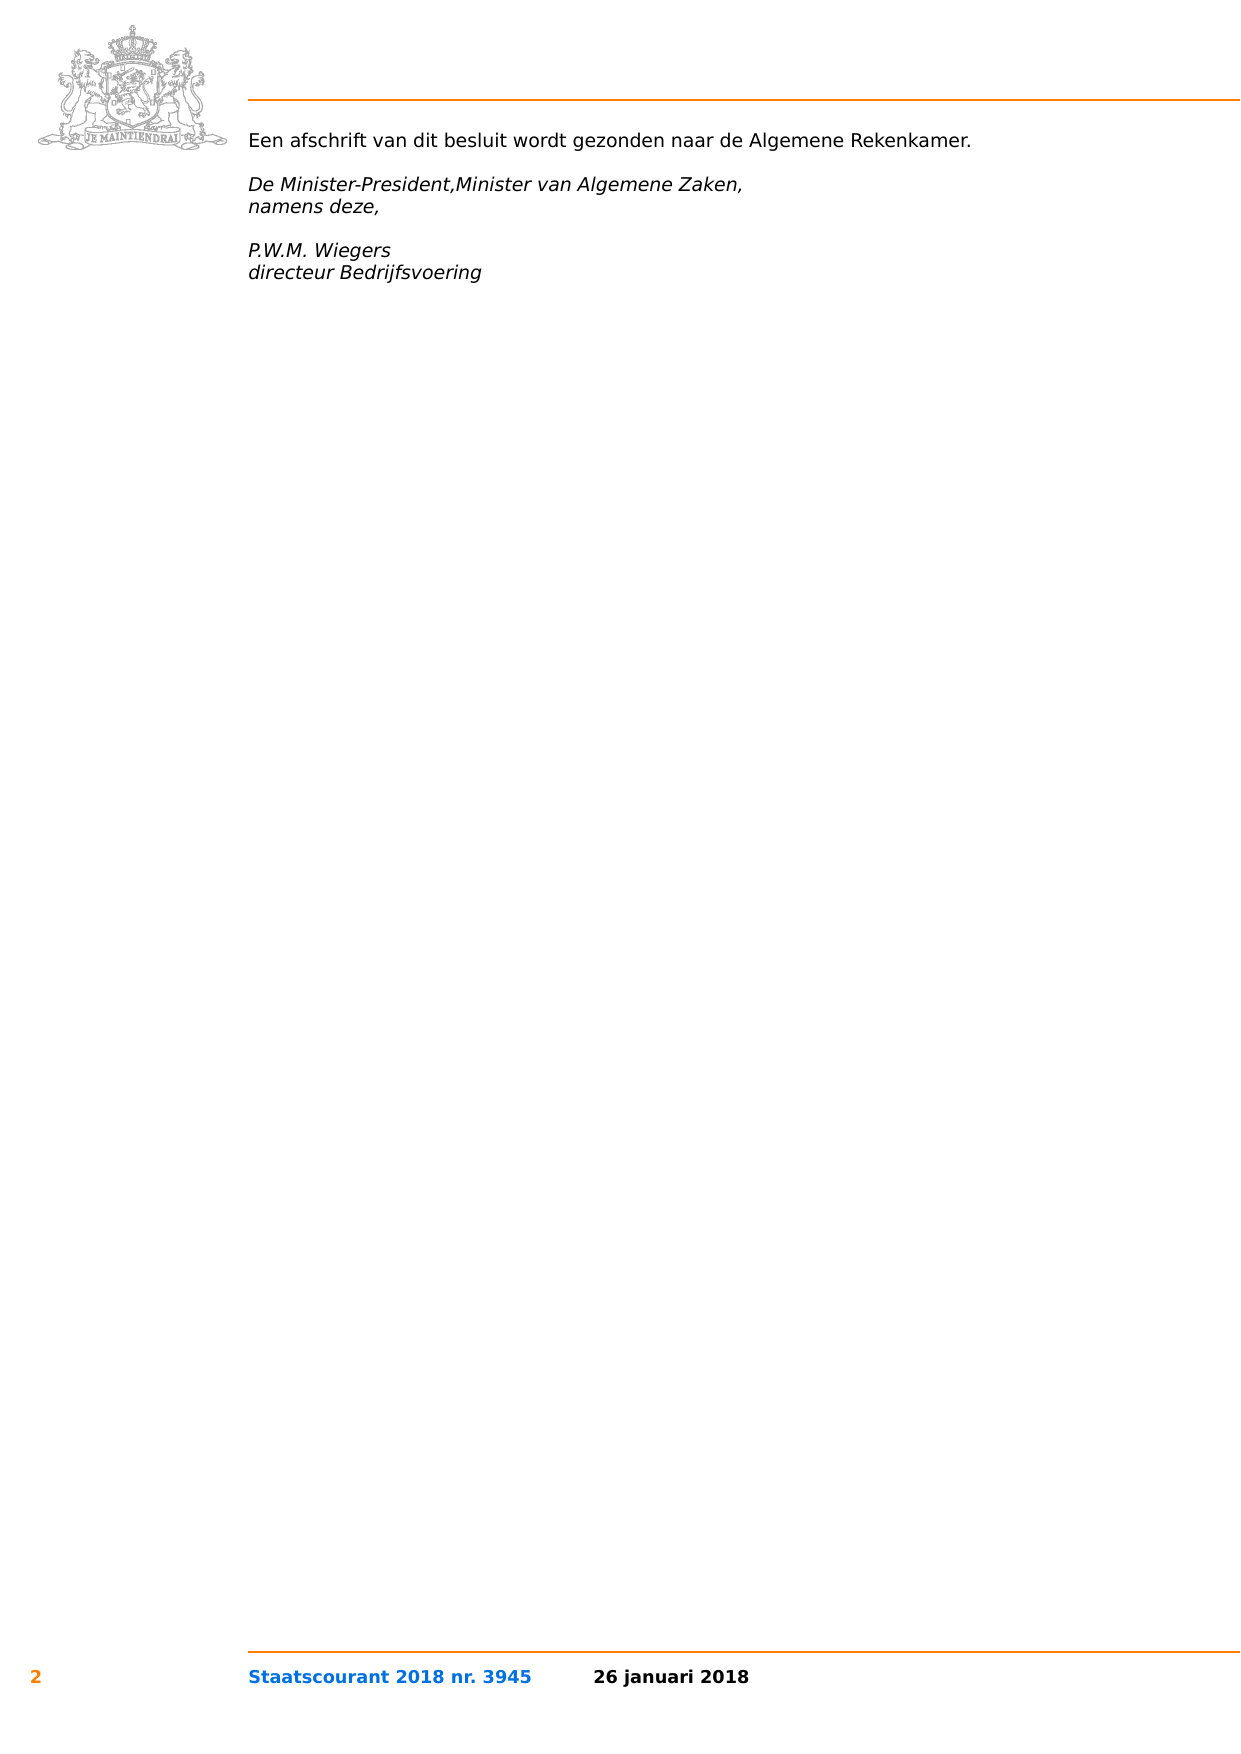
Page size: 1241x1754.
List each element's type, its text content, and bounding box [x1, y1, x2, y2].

text Een afschrift van dit besluit wordt gezonden naar de Algemene Rekenkamer. [248, 130, 1163, 152]
text De Minister-President,Minister van Algemene Zaken, namens deze, P.W.M. Wiegers directeur Bedrijfsvoering [248, 174, 1163, 284]
picture [38, 25, 227, 150]
